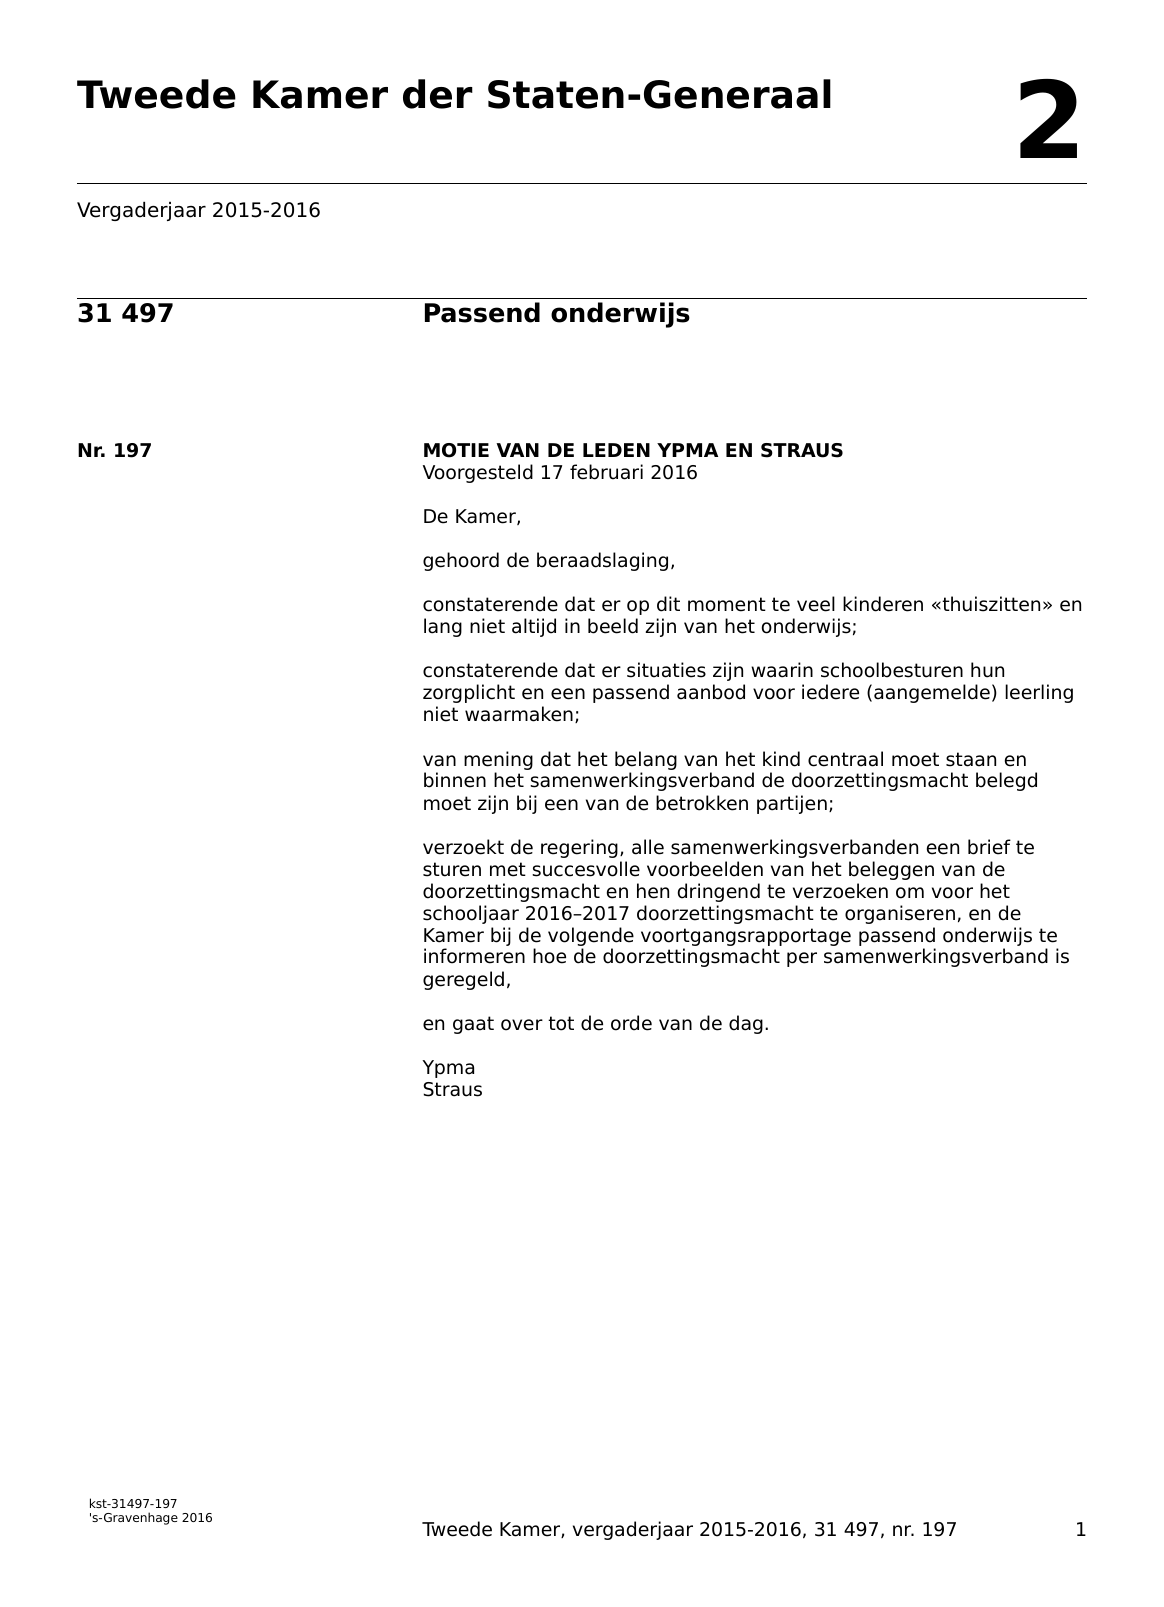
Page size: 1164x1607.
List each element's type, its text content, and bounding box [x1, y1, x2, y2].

text De Kamer, [422, 506, 1087, 528]
table_header Tweede Kamer der Staten-Generaal [77, 59, 886, 183]
text en gaat over tot de orde van de dag. [422, 1013, 1087, 1034]
text gehoord de beraadslaging, [422, 550, 1087, 572]
table_cell Vergaderjaar 2015-2016 [77, 184, 1087, 298]
text verzoekt de regering, alle samenwerkingsverbanden een brief te sturen met succesvolle voorbeelden van het beleggen van de doorzettingsmacht en hen dringend te verzoeken om voor het schooljaar 2016–2017 doorzettingsmacht te organiseren, en de Kamer bij de volgende voortgangsrapportage passend onderwijs te informeren hoe de doorzettingsmacht per samenwerkingsverband is geregeld, [422, 837, 1087, 990]
table_header 2 [886, 59, 1087, 183]
text Voorgesteld 17 februari 2016 [422, 462, 1087, 484]
text 's-Gravenhage 2016 [88, 1511, 323, 1525]
text kst-31497-197 [88, 1497, 323, 1511]
text constaterende dat er situaties zijn waarin schoolbesturen hun zorgplicht en een passend aanbod voor iedere (aangemelde) leerling niet waarmaken; [422, 660, 1087, 726]
subtitle Nr. 197 MOTIE VAN DE LEDEN YPMA EN STRAUS [77, 440, 1087, 462]
text Ypma [422, 1057, 1087, 1079]
text Straus [422, 1079, 1087, 1101]
subtitle 31 497 Passend onderwijs [77, 299, 1087, 329]
text constaterende dat er op dit moment te veel kinderen «thuiszitten» en lang niet altijd in beeld zijn van het onderwijs; [422, 594, 1087, 638]
text van mening dat het belang van het kind centraal moet staan en binnen het samenwerkingsverband de doorzettingsmacht belegd moet zijn bij een van de betrokken partijen; [422, 748, 1087, 814]
